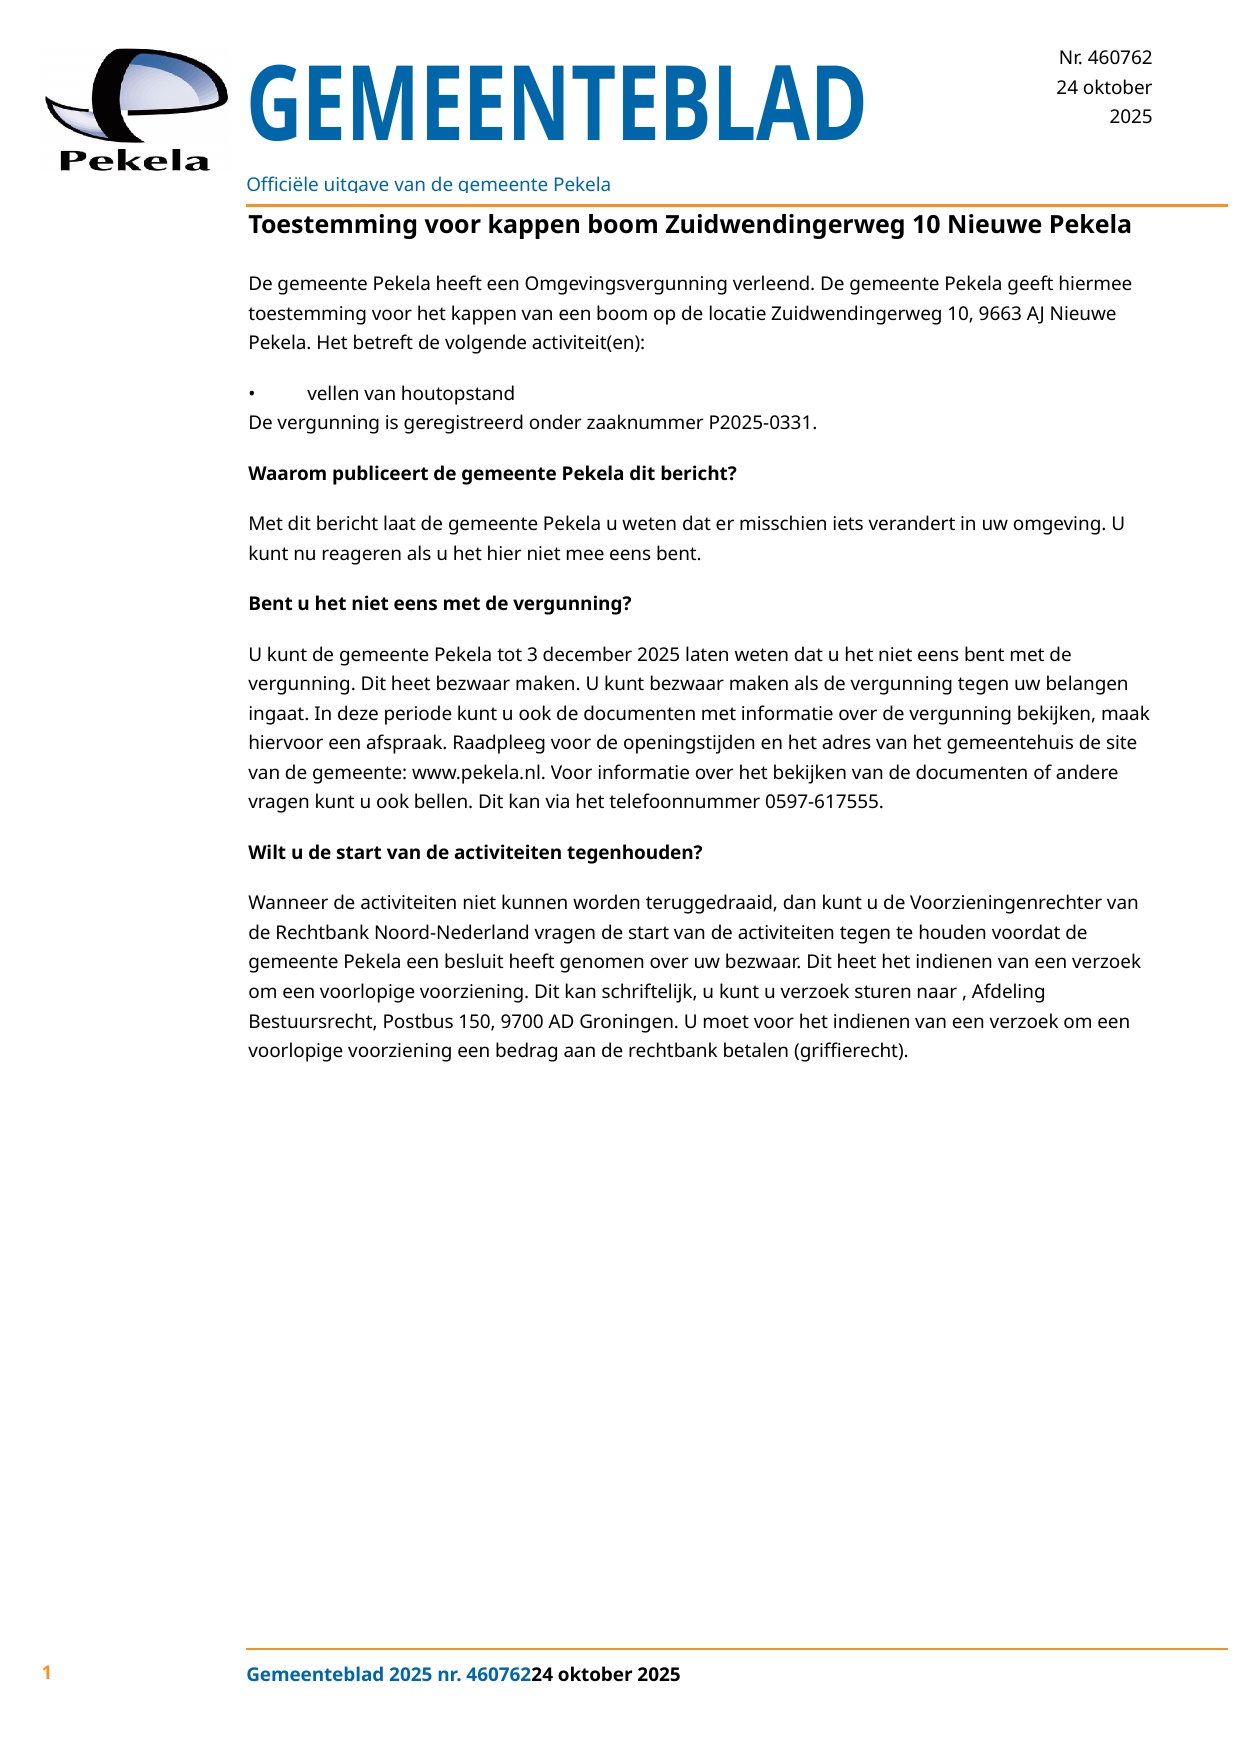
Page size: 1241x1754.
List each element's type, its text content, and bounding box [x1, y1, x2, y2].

text De vergunning is geregistreerd onder zaaknummer P2025-0331. [248, 409, 1152, 435]
text Bent u het niet eens met de vergunning? [248, 590, 1152, 616]
text U kunt de gemeente Pekela tot 3 december 2025 laten weten dat u het niet eens bent met de vergunning. Dit heet bezwaar maken. U kunt bezwaar maken als de vergunning tegen uw belangen ingaat. In deze periode kunt u ook de documenten met informatie over de vergunning bekijken, maak hiervoor een afspraak. Raadpleeg voor de openingstijden en het adres van het gemeentehuis de site van de gemeente: www.pekela.nl. Voor informatie over het bekijken van de documenten of andere vragen kunt u ook bellen. Dit kan via het telefoonnummer 0597-617555. [248, 641, 1152, 814]
text Met dit bericht laat de gemeente Pekela u weten dat er misschien iets verandert in uw omgeving. U kunt nu reageren als u het hier niet mee eens bent. [248, 510, 1152, 566]
text De gemeente Pekela heeft een Omgevingsvergunning verleend. De gemeente Pekela geeft hiermee toestemming voor het kappen van een boom op de locatie Zuidwendingerweg 10, 9663 AJ Nieuwe Pekela. Het betreft de volgende activiteit(en): [248, 270, 1152, 355]
list vellen van houtopstand [248, 380, 1152, 406]
text Wanneer de activiteiten niet kunnen worden teruggedraaid, dan kunt u de Voorzieningenrechter van de Rechtbank Noord-Nederland vragen de start van de activiteiten tegen te houden voordat de gemeente Pekela een besluit heeft genomen over uw bezwaar. Dit heet het indienen van een verzoek om een voorlopige voorziening. Dit kan schriftelijk, u kunt u verzoek sturen naar , Afdeling Bestuursrecht, Postbus 150, 9700 AD Groningen. U moet voor het indienen van een verzoek om een voorlopige voorziening een bedrag aan de rechtbank betalen (griffierecht). [248, 889, 1152, 1063]
picture [41, 47, 231, 172]
text Waarom publiceert de gemeente Pekela dit bericht? [248, 460, 1152, 486]
text Toestemming voor kappen boom Zuidwendingerweg 10 Nieuwe Pekela [248, 207, 1152, 241]
text Wilt u de start van de activiteiten tegenhouden? [248, 839, 1152, 865]
